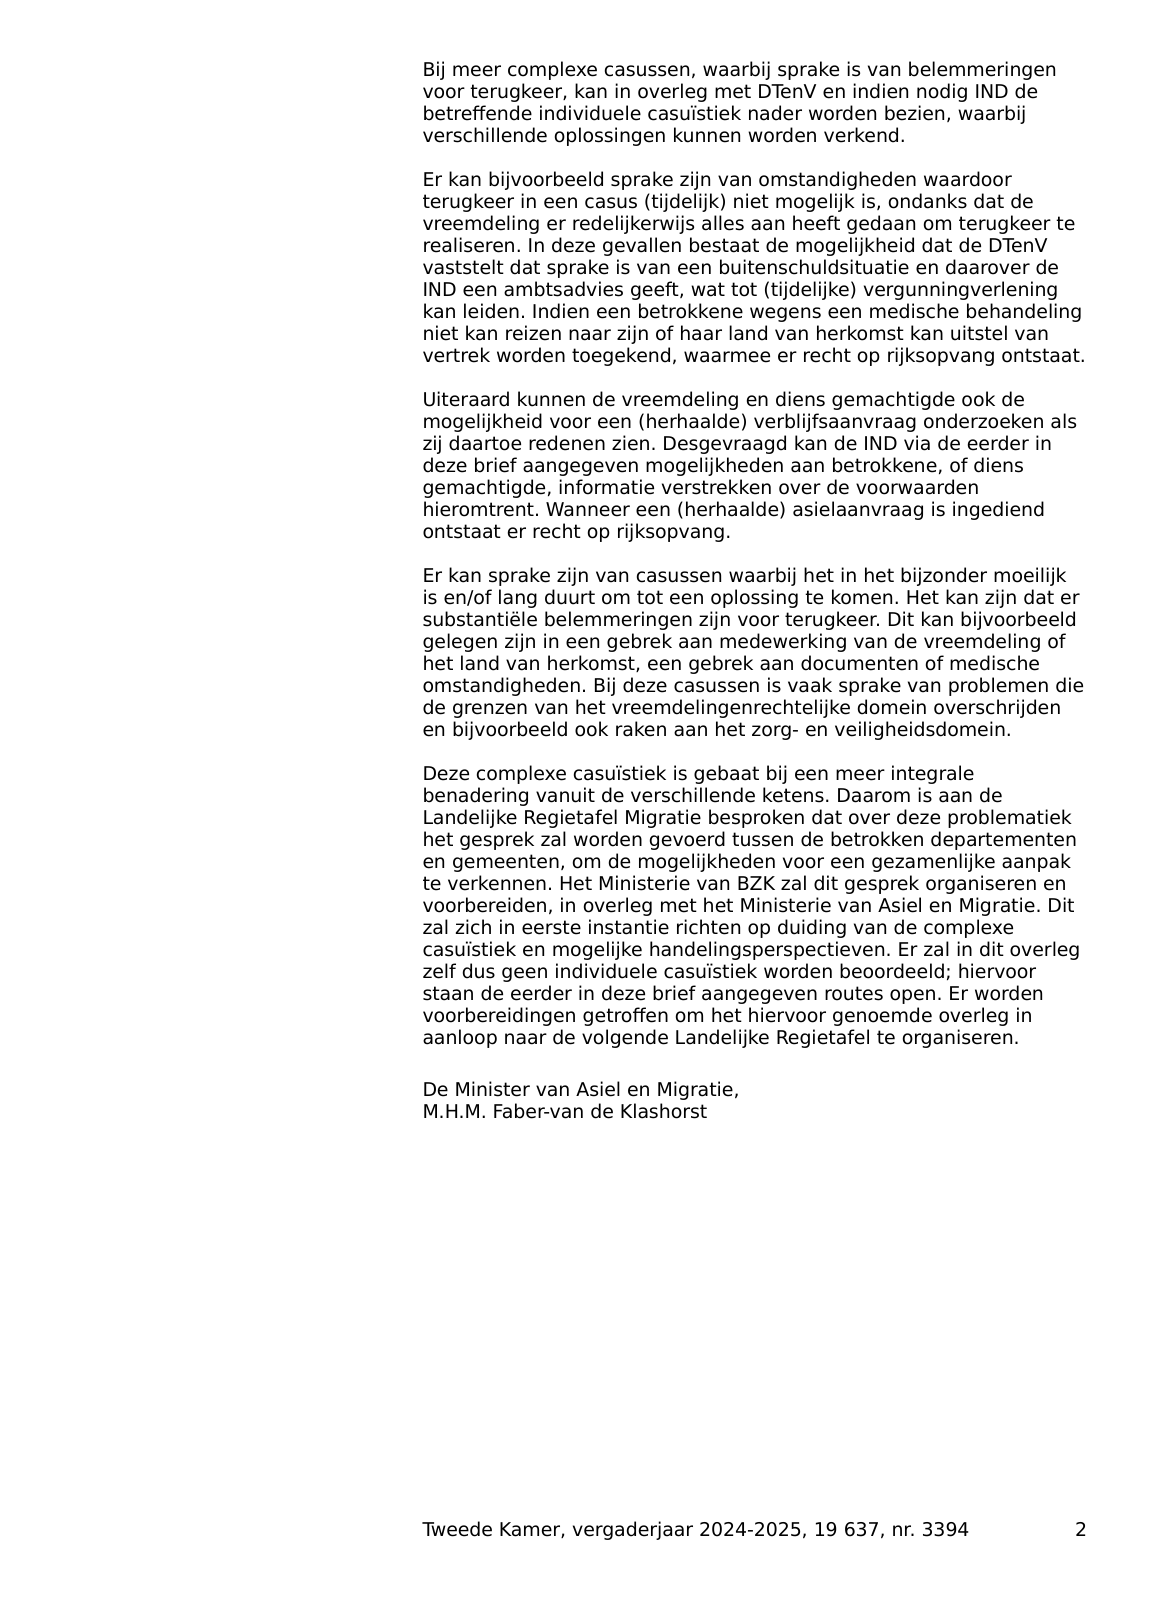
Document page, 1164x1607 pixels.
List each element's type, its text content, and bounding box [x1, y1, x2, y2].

text De Minister van Asiel en Migratie, M.H.M. Faber-van de Klashorst [422, 1079, 1087, 1123]
text Er kan sprake zijn van casussen waarbij het in het bijzonder moeilijk is en/of lang duurt om tot een oplossing te komen. Het kan zijn dat er substantiële belemmeringen zijn voor terugkeer. Dit kan bijvoorbeeld gelegen zijn in een gebrek aan medewerking van de vreemdeling of het land van herkomst, een gebrek aan documenten of medische omstandigheden. Bij deze casussen is vaak sprake van problemen die de grenzen van het vreemdelingenrechtelijke domein overschrijden en bijvoorbeeld ook raken aan het zorg- en veiligheidsdomein. [422, 565, 1087, 741]
text Deze complexe casuïstiek is gebaat bij een meer integrale benadering vanuit de verschillende ketens. Daarom is aan de Landelijke Regietafel Migratie besproken dat over deze problematiek het gesprek zal worden gevoerd tussen de betrokken departementen en gemeenten, om de mogelijkheden voor een gezamenlijke aanpak te verkennen. Het Ministerie van BZK zal dit gesprek organiseren en voorbereiden, in overleg met het Ministerie van Asiel en Migratie. Dit zal zich in eerste instantie richten op duiding van de complexe casuïstiek en mogelijke handelingsperspectieven. Er zal in dit overleg zelf dus geen individuele casuïstiek worden beoordeeld; hiervoor staan de eerder in deze brief aangegeven routes open. Er worden voorbereidingen getroffen om het hiervoor genoemde overleg in aanloop naar de volgende Landelijke Regietafel te organiseren. [422, 763, 1087, 1049]
text Uiteraard kunnen de vreemdeling en diens gemachtigde ook de mogelijkheid voor een (herhaalde) verblijfsaanvraag onderzoeken als zij daartoe redenen zien. Desgevraagd kan de IND via de eerder in deze brief aangegeven mogelijkheden aan betrokkene, of diens gemachtigde, informatie verstrekken over de voorwaarden hieromtrent. Wanneer een (herhaalde) asielaanvraag is ingediend ontstaat er recht op rijksopvang. [422, 389, 1087, 543]
text Bij meer complexe casussen, waarbij sprake is van belemmeringen voor terugkeer, kan in overleg met DTenV en indien nodig IND de betreffende individuele casuïstiek nader worden bezien, waarbij verschillende oplossingen kunnen worden verkend. [422, 59, 1087, 147]
text Er kan bijvoorbeeld sprake zijn van omstandigheden waardoor terugkeer in een casus (tijdelijk) niet mogelijk is, ondanks dat de vreemdeling er redelijkerwijs alles aan heeft gedaan om terugkeer te realiseren. In deze gevallen bestaat de mogelijkheid dat de DTenV vaststelt dat sprake is van een buitenschuldsituatie en daarover de IND een ambtsadvies geeft, wat tot (tijdelijke) vergunningverlening kan leiden. Indien een betrokkene wegens een medische behandeling niet kan reizen naar zijn of haar land van herkomst kan uitstel van vertrek worden toegekend, waarmee er recht op rijksopvang ontstaat. [422, 169, 1087, 367]
